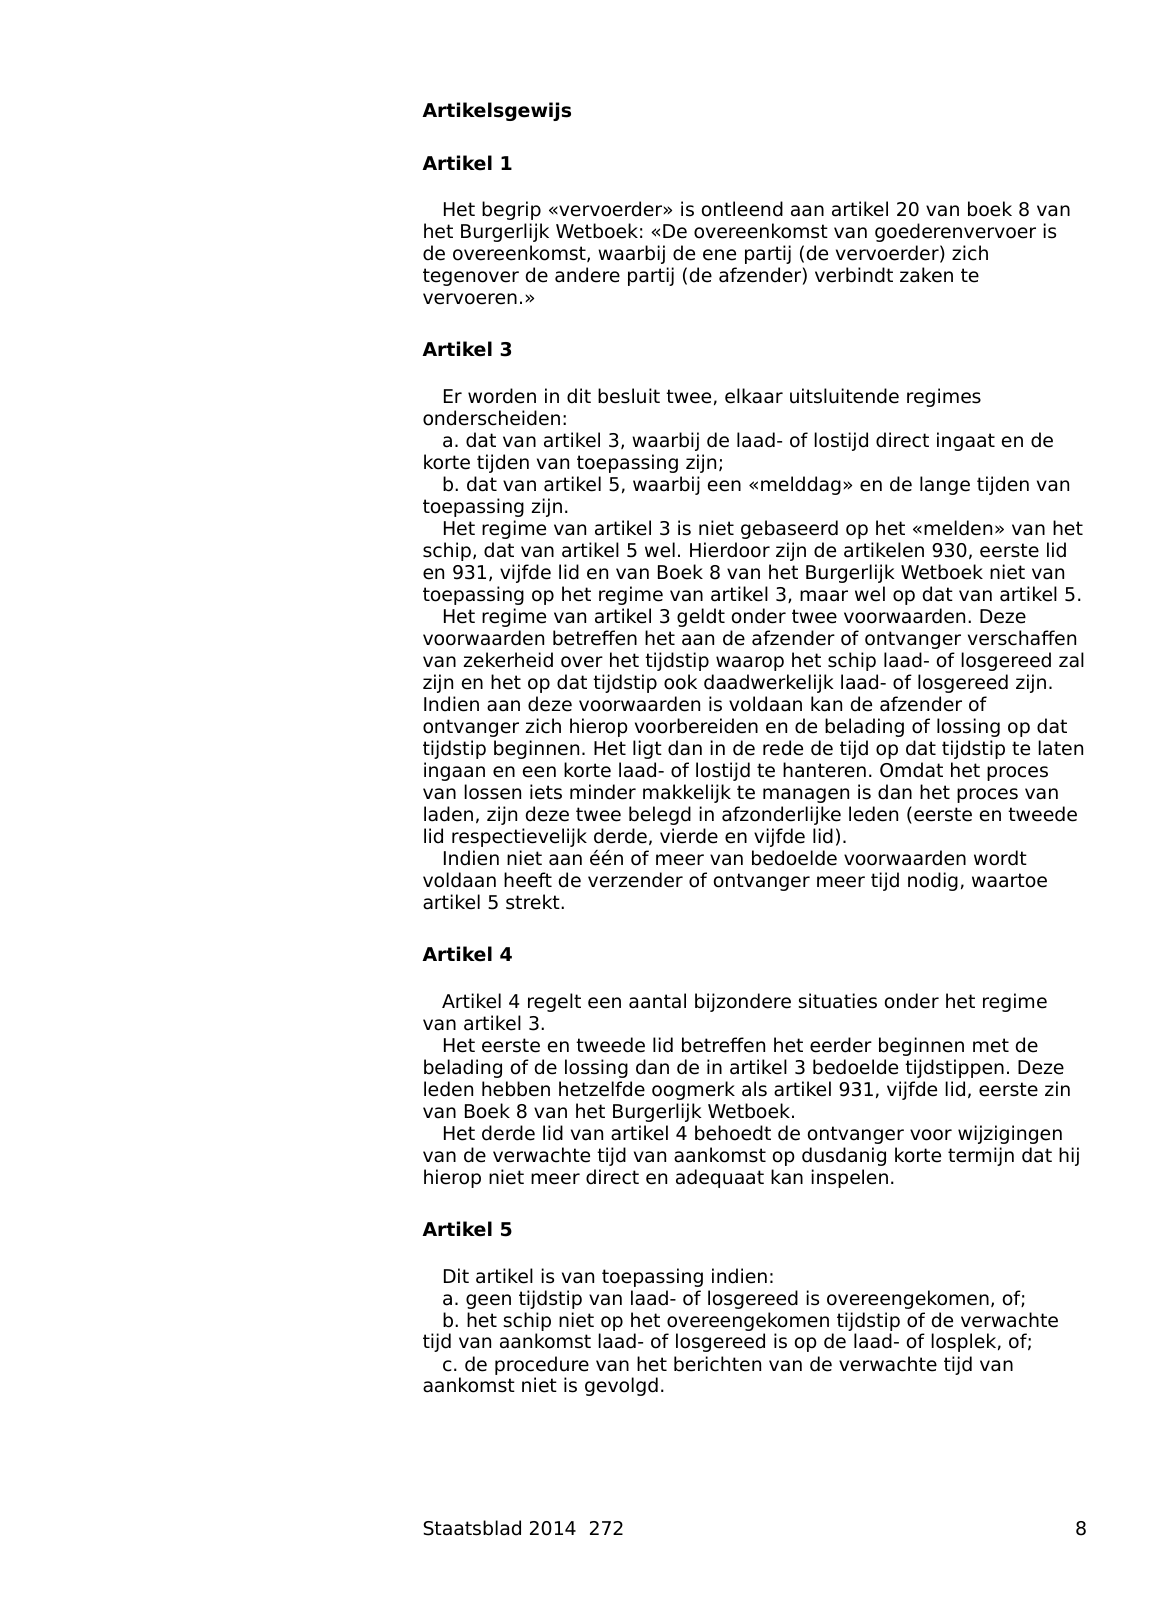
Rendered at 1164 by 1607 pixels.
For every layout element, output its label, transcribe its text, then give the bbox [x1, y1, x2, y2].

text Er worden in dit besluit twee, elkaar uitsluitende regimes onderscheiden: [422, 386, 1087, 430]
text Het regime van artikel 3 geldt onder twee voorwaarden. Deze voorwaarden betreffen het aan de afzender of ontvanger verschaffen van zekerheid over het tijdstip waarop het schip laad- of losgereed zal zijn en het op dat tijdstip ook daadwerkelijk laad- of losgereed zijn. Indien aan deze voorwaarden is voldaan kan de afzender of ontvanger zich hierop voorbereiden en de belading of lossing op dat tijdstip beginnen. Het ligt dan in de rede de tijd op dat tijdstip te laten ingaan en een korte laad- of lostijd te hanteren. Omdat het proces van lossen iets minder makkelijk te managen is dan het proces van laden, zijn deze twee belegd in afzonderlijke leden (eerste en tweede lid respectievelijk derde, vierde en vijfde lid). [422, 606, 1087, 848]
subtitle Artikelsgewijs [422, 100, 1087, 122]
text Artikel 4 regelt een aantal bijzondere situaties onder het regime van artikel 3. [422, 991, 1087, 1035]
text Het eerste en tweede lid betreffen het eerder beginnen met de belading of de lossing dan de in artikel 3 bedoelde tijdstippen. Deze leden hebben hetzelfde oogmerk als artikel 931, vijfde lid, eerste zin van Boek 8 van het Burgerlijk Wetboek. [422, 1035, 1087, 1123]
text Het begrip «vervoerder» is ontleend aan artikel 20 van boek 8 van het Burgerlijk Wetboek: «De overeenkomst van goederenvervoer is de overeenkomst, waarbij de ene partij (de vervoerder) zich tegenover de andere partij (de afzender) verbindt zaken te vervoeren.» [422, 199, 1087, 309]
text c. de procedure van het berichten van de verwachte tijd van aankomst niet is gevolgd. [422, 1353, 1087, 1397]
text a. dat van artikel 3, waarbij de laad- of lostijd direct ingaat en de korte tijden van toepassing zijn; [422, 430, 1087, 474]
subtitle Artikel 1 [422, 152, 1087, 174]
subtitle Artikel 5 [422, 1218, 1087, 1241]
subtitle Artikel 4 [422, 944, 1087, 966]
text a. geen tijdstip van laad- of losgereed is overeengekomen, of; [422, 1287, 1087, 1309]
text Het derde lid van artikel 4 behoedt de ontvanger voor wijzigingen van de verwachte tijd van aankomst op dusdanig korte termijn dat hij hierop niet meer direct en adequaat kan inspelen. [422, 1123, 1087, 1188]
text Het regime van artikel 3 is niet gebaseerd op het «melden» van het schip, dat van artikel 5 wel. Hierdoor zijn de artikelen 930, eerste lid en 931, vijfde lid en van Boek 8 van het Burgerlijk Wetboek niet van toepassing op het regime van artikel 3, maar wel op dat van artikel 5. [422, 518, 1087, 606]
text Indien niet aan één of meer van bedoelde voorwaarden wordt voldaan heeft de verzender of ontvanger meer tijd nodig, waartoe artikel 5 strekt. [422, 848, 1087, 914]
text b. het schip niet op het overeengekomen tijdstip of de verwachte tijd van aankomst laad- of losgereed is op de laad- of losplek, of; [422, 1309, 1087, 1353]
text Dit artikel is van toepassing indien: [422, 1266, 1087, 1287]
text b. dat van artikel 5, waarbij een «melddag» en de lange tijden van toepassing zijn. [422, 474, 1087, 518]
subtitle Artikel 3 [422, 339, 1087, 361]
